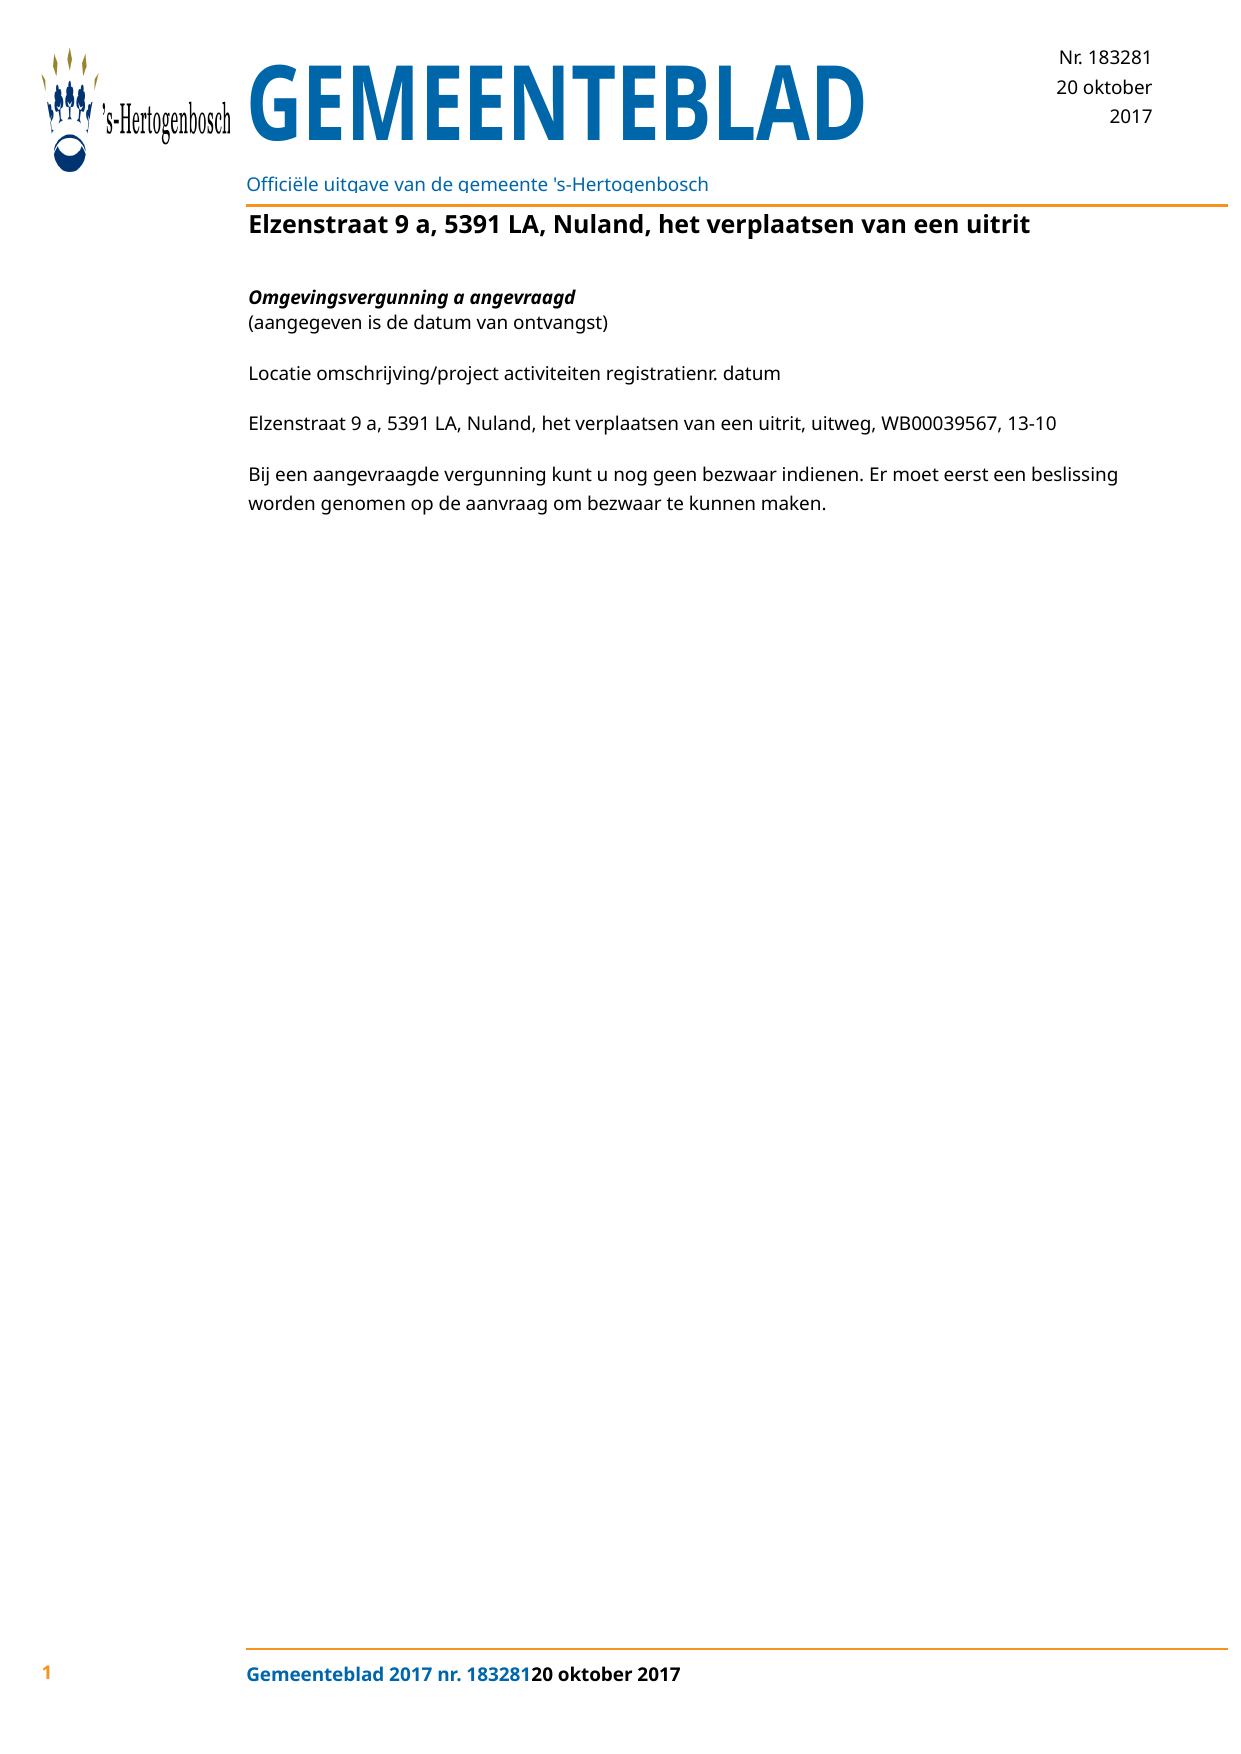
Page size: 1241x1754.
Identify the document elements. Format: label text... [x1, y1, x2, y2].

text Elzenstraat 9 a, 5391 LA, Nuland, het verplaatsen van een uitrit [248, 207, 1152, 241]
picture [41, 47, 231, 172]
text Bij een aangevraagde vergunning kunt u nog geen bezwaar indienen. Er moet eerst een beslissing worden genomen op de aanvraag om bezwaar te kunnen maken. [248, 461, 1152, 516]
text Locatie omschrijving/project activiteiten registratienr. datum [248, 360, 1152, 386]
text (aangegeven is de datum van ontvangst) [248, 309, 1152, 335]
text Elzenstraat 9 a, 5391 LA, Nuland, het verplaatsen van een uitrit, uitweg, WB00039567, 13-10 [248, 410, 1152, 436]
text Omgevingsvergunning a angevraagd [248, 284, 1152, 309]
